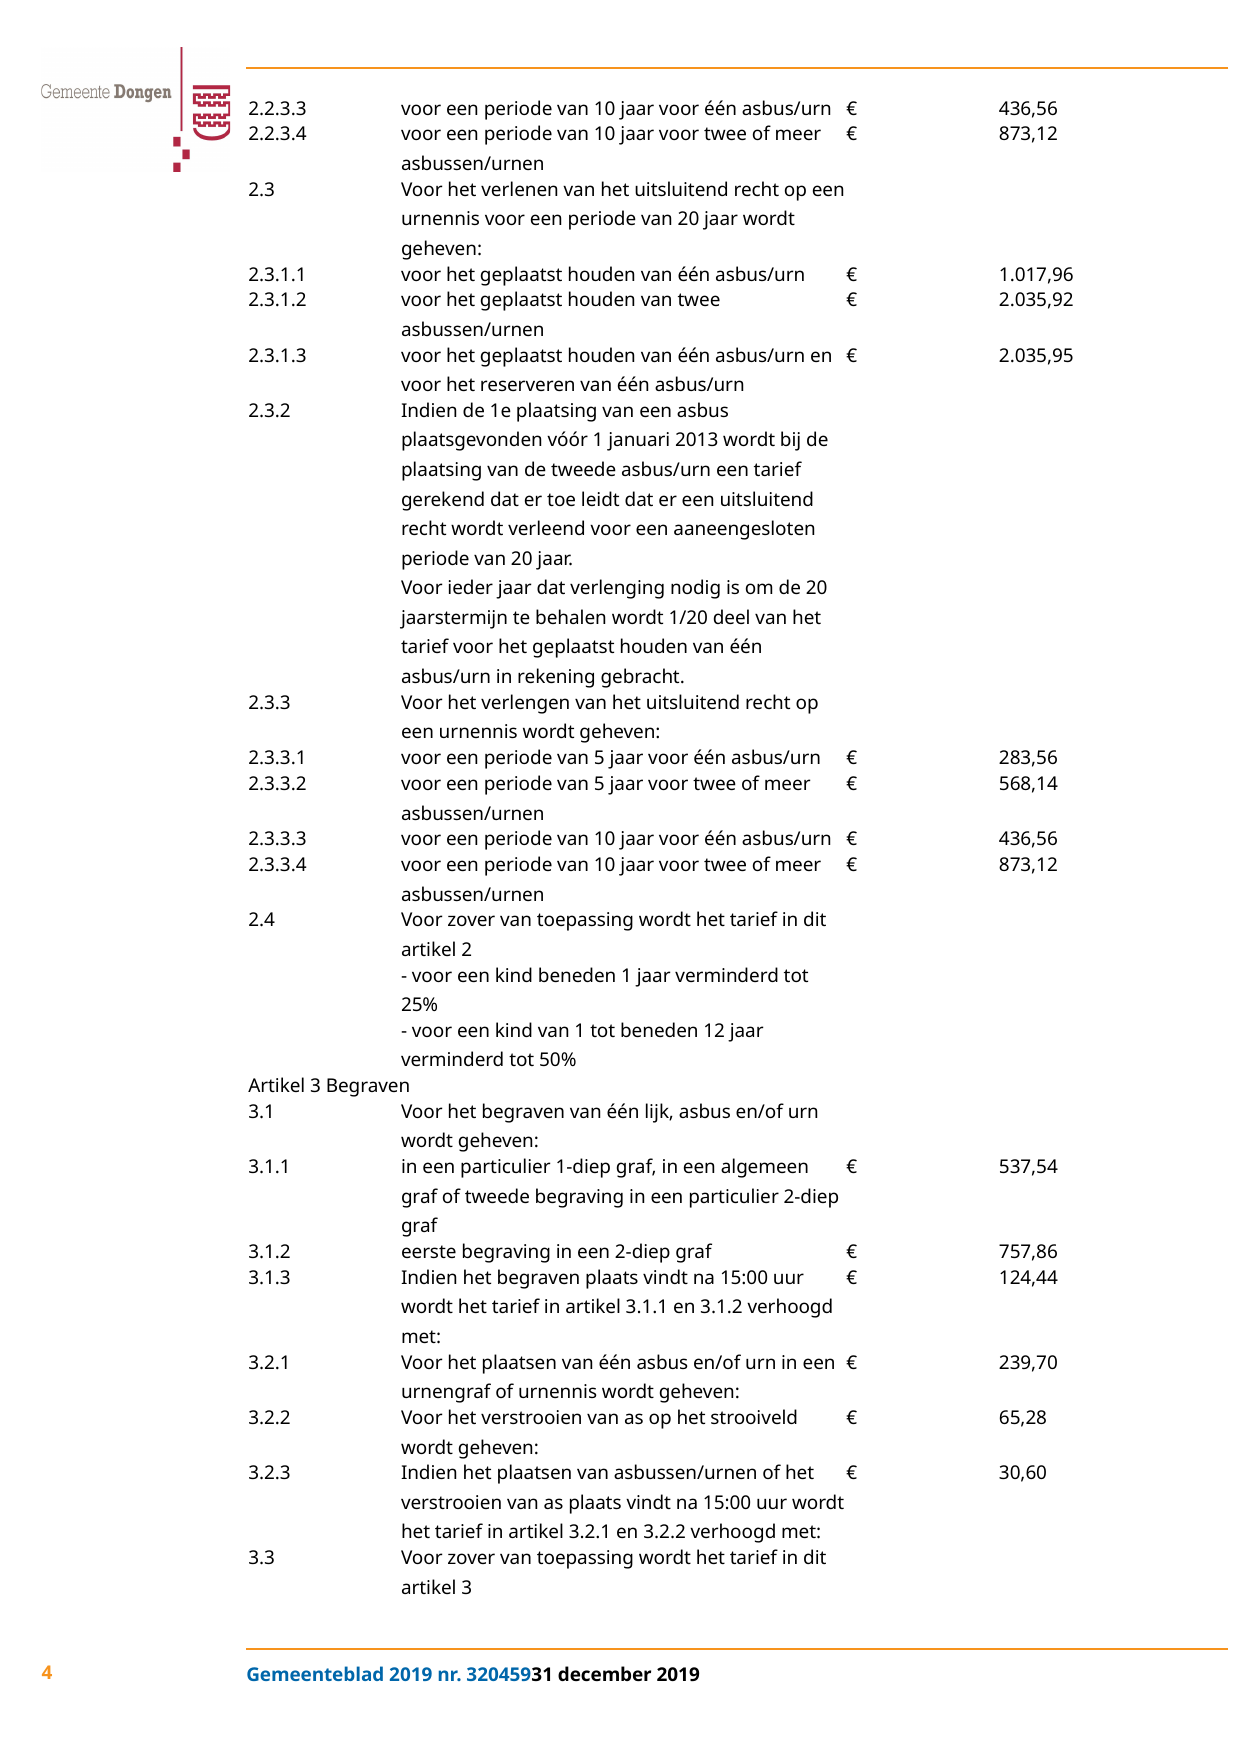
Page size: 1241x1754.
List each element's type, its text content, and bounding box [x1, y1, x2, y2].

table_cell 2.4 [248, 906, 401, 962]
table_cell [999, 1098, 1152, 1153]
table_cell 283,56 [999, 744, 1152, 770]
table_cell 1.017,96 [999, 261, 1152, 286]
table_cell 436,56 [999, 825, 1152, 851]
table_cell Voor het plaatsen van één asbus en/of urn in een urnengraf of urnennis wordt geheven: [401, 1349, 846, 1404]
table_cell 2.3.2 [248, 397, 401, 689]
table_cell voor een periode van 10 jaar voor twee of meer asbussen/urnen [401, 851, 846, 906]
table_cell [248, 1017, 401, 1072]
table_cell [999, 1073, 1152, 1098]
table_cell 3.2.3 [248, 1460, 401, 1544]
table_cell 568,14 [999, 770, 1152, 825]
table_cell € [846, 1154, 999, 1238]
table_cell - voor een kind beneden 1 jaar verminderd tot 25% [401, 962, 846, 1017]
table_cell [999, 176, 1152, 261]
table_cell voor het geplaatst houden van één asbus/urn en voor het reserveren van één asbus/urn [401, 342, 846, 397]
table_cell voor het geplaatst houden van één asbus/urn [401, 261, 846, 286]
table_cell 2.2.3.3 [248, 95, 401, 121]
table_cell 2.2.3.4 [248, 121, 401, 176]
table_cell [846, 1545, 999, 1600]
table_cell [846, 1017, 999, 1072]
table_cell 65,28 [999, 1404, 1152, 1459]
table_cell 2.3.3.3 [248, 825, 401, 851]
picture [41, 47, 231, 172]
table_cell 873,12 [999, 121, 1152, 176]
table_cell 2.3.1.2 [248, 286, 401, 342]
table_cell [846, 1073, 999, 1098]
table_cell € [846, 1349, 999, 1404]
table_cell 537,54 [999, 1154, 1152, 1238]
table_cell 3.1.2 [248, 1238, 401, 1264]
table_cell € [846, 95, 999, 121]
table_cell € [846, 286, 999, 342]
table_cell 757,86 [999, 1238, 1152, 1264]
table_cell Voor zover van toepassing wordt het tarief in dit artikel 3 [401, 1545, 846, 1600]
table_cell [248, 962, 401, 1017]
table_cell [999, 397, 1152, 689]
table_cell - voor een kind van 1 tot beneden 12 jaar verminderd tot 50% [401, 1017, 846, 1072]
table_cell 2.3.1.3 [248, 342, 401, 397]
table_cell € [846, 1264, 999, 1349]
table_cell eerste begraving in een 2-diep graf [401, 1238, 846, 1264]
table_cell € [846, 342, 999, 397]
table_cell Voor het begraven van één lijk, asbus en/of urn wordt geheven: [401, 1098, 846, 1153]
table_cell € [846, 261, 999, 286]
table_cell € [846, 1404, 999, 1459]
table_cell Indien het begraven plaats vindt na 15:00 uur wordt het tarief in artikel 3.1.1 en 3.1.2 verhoogd met: [401, 1264, 846, 1349]
table_cell [846, 962, 999, 1017]
table_cell 3.2.1 [248, 1349, 401, 1404]
table_cell [846, 1098, 999, 1153]
table_cell 2.3.3.4 [248, 851, 401, 906]
table_cell Voor zover van toepassing wordt het tarief in dit artikel 2 [401, 906, 846, 962]
table_cell 30,60 [999, 1460, 1152, 1544]
table_cell € [846, 1460, 999, 1544]
table_cell 3.1 [248, 1098, 401, 1153]
table_cell [999, 689, 1152, 744]
table_cell € [846, 744, 999, 770]
table_cell € [846, 770, 999, 825]
table_cell 2.3.3.2 [248, 770, 401, 825]
table_cell Voor het verstrooien van as op het strooiveld wordt geheven: [401, 1404, 846, 1459]
table_cell voor een periode van 10 jaar voor één asbus/urn [401, 95, 846, 121]
table_cell in een particulier 1-diep graf, in een algemeen graf of tweede begraving in een particulier 2-diep graf [401, 1154, 846, 1238]
table_cell voor een periode van 5 jaar voor twee of meer asbussen/urnen [401, 770, 846, 825]
table_cell € [846, 851, 999, 906]
table_cell 3.3 [248, 1545, 401, 1600]
table_cell 873,12 [999, 851, 1152, 906]
table_cell [846, 906, 999, 962]
table_cell € [846, 1238, 999, 1264]
table_cell [999, 1545, 1152, 1600]
table_cell 3.1.3 [248, 1264, 401, 1349]
table_cell 3.2.2 [248, 1404, 401, 1459]
table_cell 2.3.1.1 [248, 261, 401, 286]
table_cell voor een periode van 10 jaar voor één asbus/urn [401, 825, 846, 851]
table_cell 2.035,92 [999, 286, 1152, 342]
table_cell [999, 1017, 1152, 1072]
table_cell 2.3.3.1 [248, 744, 401, 770]
table_cell 436,56 [999, 95, 1152, 121]
table_cell Voor het verlengen van het uitsluitend recht op een urnennis wordt geheven: [401, 689, 846, 744]
table_cell 3.1.1 [248, 1154, 401, 1238]
table_cell [846, 397, 999, 689]
table_cell 2.3 [248, 176, 401, 261]
table_cell 124,44 [999, 1264, 1152, 1349]
table_cell Voor het verlenen van het uitsluitend recht op een urnennis voor een periode van 20 jaar wordt geheven: [401, 176, 846, 261]
table_cell 2.3.3 [248, 689, 401, 744]
table_cell Indien het plaatsen van asbussen/urnen of het verstrooien van as plaats vindt na 15:00 uur wordt het tarief in artikel 3.2.1 en 3.2.2 verhoogd met: [401, 1460, 846, 1544]
table_cell € [846, 825, 999, 851]
table_cell [999, 906, 1152, 962]
table_cell voor een periode van 10 jaar voor twee of meer asbussen/urnen [401, 121, 846, 176]
table_cell [999, 962, 1152, 1017]
table_cell [846, 689, 999, 744]
table_cell [846, 176, 999, 261]
table_cell 2.035,95 [999, 342, 1152, 397]
table_cell voor het geplaatst houden van twee asbussen/urnen [401, 286, 846, 342]
table_cell € [846, 121, 999, 176]
table_cell 239,70 [999, 1349, 1152, 1404]
table_cell Artikel 3 Begraven [248, 1073, 846, 1098]
table_cell Indien de 1e plaatsing van een asbus plaatsgevonden vóór 1 januari 2013 wordt bij de plaatsing van de tweede asbus/urn een tarief gerekend dat er toe leidt dat er een uitsluitend recht wordt verleend voor een aaneengesloten periode van 20 jaar. Voor ieder jaar dat verlenging nodig is om de 20 jaarstermijn te behalen wordt 1/20 deel van het tarief voor het geplaatst houden van één asbus/urn in rekening gebracht. [401, 397, 846, 689]
table_cell voor een periode van 5 jaar voor één asbus/urn [401, 744, 846, 770]
